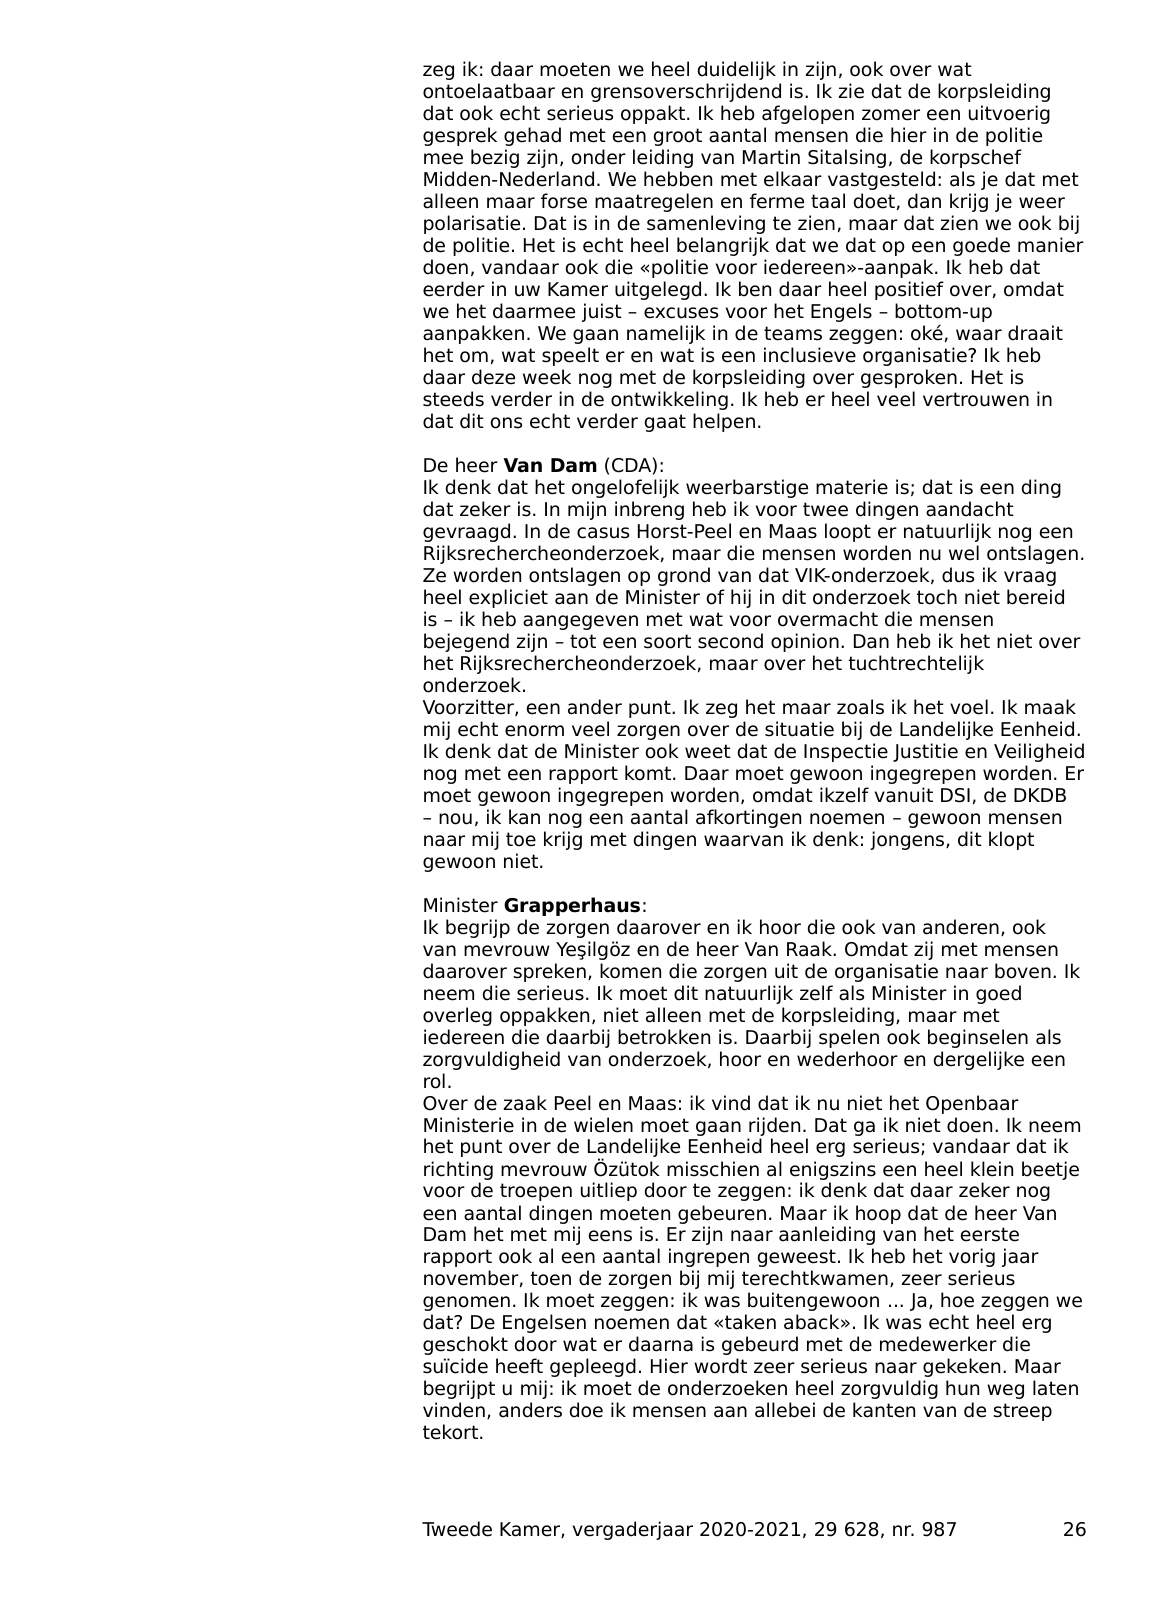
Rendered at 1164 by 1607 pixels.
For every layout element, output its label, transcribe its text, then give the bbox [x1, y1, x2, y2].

text Ik denk dat het ongelofelijk weerbarstige materie is; dat is een ding dat zeker is. In mijn inbreng heb ik voor twee dingen aandacht gevraagd. In de casus Horst-Peel en Maas loopt er natuurlijk nog een Rijksrechercheonderzoek, maar die mensen worden nu wel ontslagen. Ze worden ontslagen op grond van dat VIK-onderzoek, dus ik vraag heel expliciet aan de Minister of hij in dit onderzoek toch niet bereid is – ik heb aangegeven met wat voor overmacht die mensen bejegend zijn – tot een soort second opinion. Dan heb ik het niet over het Rijksrechercheonderzoek, maar over het tuchtrechtelijk onderzoek. [422, 477, 1087, 697]
text Voorzitter, een ander punt. Ik zeg het maar zoals ik het voel. Ik maak mij echt enorm veel zorgen over de situatie bij de Landelijke Eenheid. Ik denk dat de Minister ook weet dat de Inspectie Justitie en Veiligheid nog met een rapport komt. Daar moet gewoon ingegrepen worden. Er moet gewoon ingegrepen worden, omdat ikzelf vanuit DSI, de DKDB – nou, ik kan nog een aantal afkortingen noemen – gewoon mensen naar mij toe krijg met dingen waarvan ik denk: jongens, dit klopt gewoon niet. [422, 697, 1087, 872]
text De heer Van Dam (CDA): [422, 455, 1087, 477]
text Ik begrijp de zorgen daarover en ik hoor die ook van anderen, ook van mevrouw Yeşilgöz en de heer Van Raak. Omdat zij met mensen daarover spreken, komen die zorgen uit de organisatie naar boven. Ik neem die serieus. Ik moet dit natuurlijk zelf als Minister in goed overleg oppakken, niet alleen met de korpsleiding, maar met iedereen die daarbij betrokken is. Daarbij spelen ook beginselen als zorgvuldigheid van onderzoek, hoor en wederhoor en dergelijke een rol. [422, 917, 1087, 1092]
text Minister Grapperhaus: [422, 895, 1087, 917]
text Over de zaak Peel en Maas: ik vind dat ik nu niet het Openbaar Ministerie in de wielen moet gaan rijden. Dat ga ik niet doen. Ik neem het punt over de Landelijke Eenheid heel erg serieus; vandaar dat ik richting mevrouw Özütok misschien al enigszins een heel klein beetje voor de troepen uitliep door te zeggen: ik denk dat daar zeker nog een aantal dingen moeten gebeuren. Maar ik hoop dat de heer Van Dam het met mij eens is. Er zijn naar aanleiding van het eerste rapport ook al een aantal ingrepen geweest. Ik heb het vorig jaar november, toen de zorgen bij mij terechtkwamen, zeer serieus genomen. Ik moet zeggen: ik was buitengewoon ... Ja, hoe zeggen we dat? De Engelsen noemen dat «taken aback». Ik was echt heel erg geschokt door wat er daarna is gebeurd met de medewerker die suïcide heeft gepleegd. Hier wordt zeer serieus naar gekeken. Maar begrijpt u mij: ik moet de onderzoeken heel zorgvuldig hun weg laten vinden, anders doe ik mensen aan allebei de kanten van de streep tekort. [422, 1092, 1087, 1444]
text zeg ik: daar moeten we heel duidelijk in zijn, ook over wat ontoelaatbaar en grensoverschrijdend is. Ik zie dat de korpsleiding dat ook echt serieus oppakt. Ik heb afgelopen zomer een uitvoerig gesprek gehad met een groot aantal mensen die hier in de politie mee bezig zijn, onder leiding van Martin Sitalsing, de korpschef Midden-Nederland. We hebben met elkaar vastgesteld: als je dat met alleen maar forse maatregelen en ferme taal doet, dan krijg je weer polarisatie. Dat is in de samenleving te zien, maar dat zien we ook bij de politie. Het is echt heel belangrijk dat we dat op een goede manier doen, vandaar ook die «politie voor iedereen»-aanpak. Ik heb dat eerder in uw Kamer uitgelegd. Ik ben daar heel positief over, omdat we het daarmee juist – excuses voor het Engels – bottom-up aanpakken. We gaan namelijk in de teams zeggen: oké, waar draait het om, wat speelt er en wat is een inclusieve organisatie? Ik heb daar deze week nog met de korpsleiding over gesproken. Het is steeds verder in de ontwikkeling. Ik heb er heel veel vertrouwen in dat dit ons echt verder gaat helpen. [422, 59, 1087, 433]
